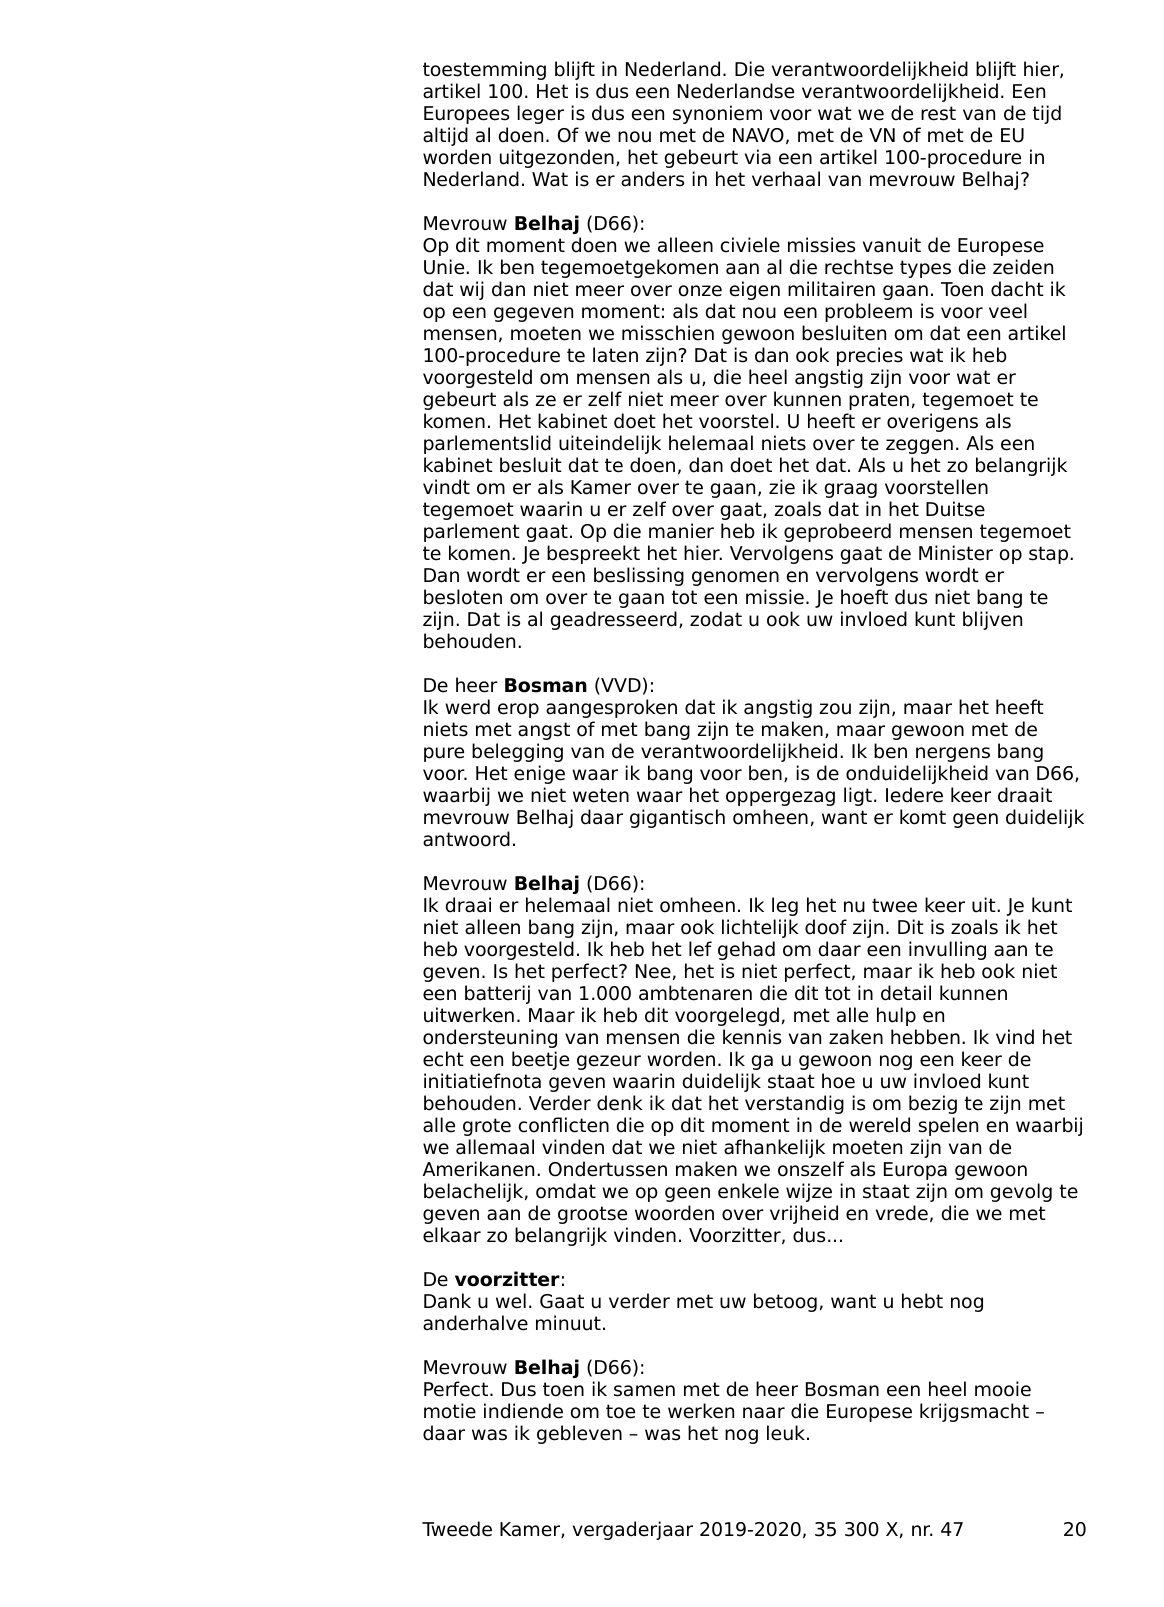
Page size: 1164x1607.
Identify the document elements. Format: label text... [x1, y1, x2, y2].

text Dank u wel. Gaat u verder met uw betoog, want u hebt nog anderhalve minuut. [422, 1291, 1087, 1335]
text Mevrouw Belhaj (D66): [422, 1357, 1087, 1379]
text Ik werd erop aangesproken dat ik angstig zou zijn, maar het heeft niets met angst of met bang zijn te maken, maar gewoon met de pure belegging van de verantwoordelijkheid. Ik ben nergens bang voor. Het enige waar ik bang voor ben, is de onduidelijkheid van D66, waarbij we niet weten waar het oppergezag ligt. Iedere keer draait mevrouw Belhaj daar gigantisch omheen, want er komt geen duidelijk antwoord. [422, 697, 1087, 851]
text De heer Bosman (VVD): [422, 675, 1087, 697]
text Perfect. Dus toen ik samen met de heer Bosman een heel mooie motie indiende om toe te werken naar die Europese krijgsmacht – daar was ik gebleven – was het nog leuk. [422, 1379, 1087, 1445]
text De voorzitter: [422, 1269, 1087, 1291]
text Op dit moment doen we alleen civiele missies vanuit de Europese Unie. Ik ben tegemoetgekomen aan al die rechtse types die zeiden dat wij dan niet meer over onze eigen militairen gaan. Toen dacht ik op een gegeven moment: als dat nou een probleem is voor veel mensen, moeten we misschien gewoon besluiten om dat een artikel 100-procedure te laten zijn? Dat is dan ook precies wat ik heb voorgesteld om mensen als u, die heel angstig zijn voor wat er gebeurt als ze er zelf niet meer over kunnen praten, tegemoet te komen. Het kabinet doet het voorstel. U heeft er overigens als parlementslid uiteindelijk helemaal niets over te zeggen. Als een kabinet besluit dat te doen, dan doet het dat. Als u het zo belangrijk vindt om er als Kamer over te gaan, zie ik graag voorstellen tegemoet waarin u er zelf over gaat, zoals dat in het Duitse parlement gaat. Op die manier heb ik geprobeerd mensen tegemoet te komen. Je bespreekt het hier. Vervolgens gaat de Minister op stap. Dan wordt er een beslissing genomen en vervolgens wordt er besloten om over te gaan tot een missie. Je hoeft dus niet bang te zijn. Dat is al geadresseerd, zodat u ook uw invloed kunt blijven behouden. [422, 235, 1087, 653]
text Mevrouw Belhaj (D66): [422, 873, 1087, 895]
text Ik draai er helemaal niet omheen. Ik leg het nu twee keer uit. Je kunt niet alleen bang zijn, maar ook lichtelijk doof zijn. Dit is zoals ik het heb voorgesteld. Ik heb het lef gehad om daar een invulling aan te geven. Is het perfect? Nee, het is niet perfect, maar ik heb ook niet een batterij van 1.000 ambtenaren die dit tot in detail kunnen uitwerken. Maar ik heb dit voorgelegd, met alle hulp en ondersteuning van mensen die kennis van zaken hebben. Ik vind het echt een beetje gezeur worden. Ik ga u gewoon nog een keer de initiatiefnota geven waarin duidelijk staat hoe u uw invloed kunt behouden. Verder denk ik dat het verstandig is om bezig te zijn met alle grote conflicten die op dit moment in de wereld spelen en waarbij we allemaal vinden dat we niet afhankelijk moeten zijn van de Amerikanen. Ondertussen maken we onszelf als Europa gewoon belachelijk, omdat we op geen enkele wijze in staat zijn om gevolg te geven aan de grootse woorden over vrijheid en vrede, die we met elkaar zo belangrijk vinden. Voorzitter, dus... [422, 895, 1087, 1247]
text Mevrouw Belhaj (D66): [422, 213, 1087, 235]
text toestemming blijft in Nederland. Die verantwoordelijkheid blijft hier, artikel 100. Het is dus een Nederlandse verantwoordelijkheid. Een Europees leger is dus een synoniem voor wat we de rest van de tijd altijd al doen. Of we nou met de NAVO, met de VN of met de EU worden uitgezonden, het gebeurt via een artikel 100-procedure in Nederland. Wat is er anders in het verhaal van mevrouw Belhaj? [422, 59, 1087, 191]
